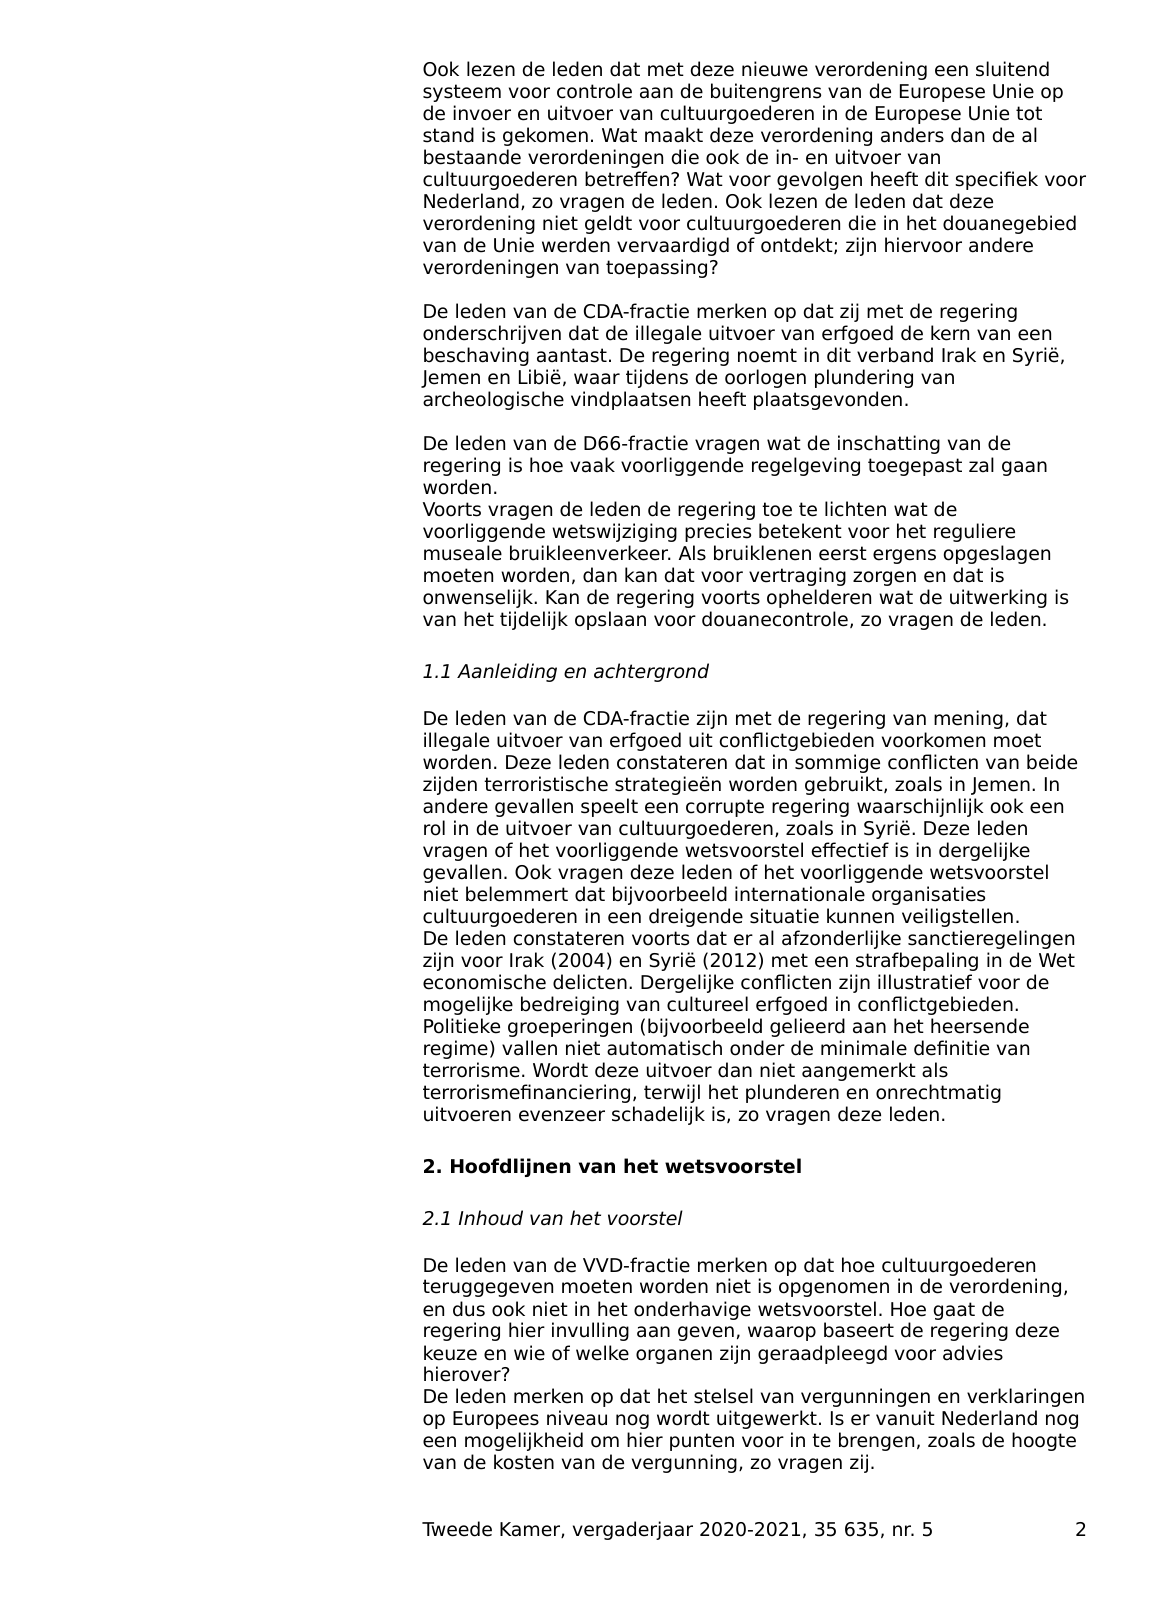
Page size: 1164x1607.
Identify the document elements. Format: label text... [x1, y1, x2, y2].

text Ook lezen de leden dat met deze nieuwe verordening een sluitend systeem voor controle aan de buitengrens van de Europese Unie op de invoer en uitvoer van cultuurgoederen in de Europese Unie tot stand is gekomen. Wat maakt deze verordening anders dan de al bestaande verordeningen die ook de in- en uitvoer van cultuurgoederen betreffen? Wat voor gevolgen heeft dit specifiek voor Nederland, zo vragen de leden. Ook lezen de leden dat deze verordening niet geldt voor cultuurgoederen die in het douanegebied van de Unie werden vervaardigd of ontdekt; zijn hiervoor andere verordeningen van toepassing? [422, 59, 1087, 279]
text Voorts vragen de leden de regering toe te lichten wat de voorliggende wetswijziging precies betekent voor het reguliere museale bruikleenverkeer. Als bruiklenen eerst ergens opgeslagen moeten worden, dan kan dat voor vertraging zorgen en dat is onwenselijk. Kan de regering voorts ophelderen wat de uitwerking is van het tijdelijk opslaan voor douanecontrole, zo vragen de leden. [422, 499, 1087, 631]
subtitle 1.1 Aanleiding en achtergrond [422, 661, 1087, 683]
text De leden merken op dat het stelsel van vergunningen en verklaringen op Europees niveau nog wordt uitgewerkt. Is er vanuit Nederland nog een mogelijkheid om hier punten voor in te brengen, zoals de hoogte van de kosten van de vergunning, zo vragen zij. [422, 1386, 1087, 1474]
text De leden constateren voorts dat er al afzonderlijke sanctieregelingen zijn voor Irak (2004) en Syrië (2012) met een strafbepaling in de Wet economische delicten. Dergelijke conflicten zijn illustratief voor de mogelijke bedreiging van cultureel erfgoed in conflictgebieden. Politieke groeperingen (bijvoorbeeld gelieerd aan het heersende regime) vallen niet automatisch onder de minimale definitie van terrorisme. Wordt deze uitvoer dan niet aangemerkt als terrorismefinanciering, terwijl het plunderen en onrechtmatig uitvoeren evenzeer schadelijk is, zo vragen deze leden. [422, 928, 1087, 1126]
subtitle 2.1 Inhoud van het voorstel [422, 1207, 1087, 1229]
text De leden van de D66-fractie vragen wat de inschatting van de regering is hoe vaak voorliggende regelgeving toegepast zal gaan worden. [422, 433, 1087, 499]
text De leden van de CDA-fractie merken op dat zij met de regering onderschrijven dat de illegale uitvoer van erfgoed de kern van een beschaving aantast. De regering noemt in dit verband Irak en Syrië, Jemen en Libië, waar tijdens de oorlogen plundering van archeologische vindplaatsen heeft plaatsgevonden. [422, 301, 1087, 411]
text De leden van de VVD-fractie merken op dat hoe cultuurgoederen teruggegeven moeten worden niet is opgenomen in de verordening, en dus ook niet in het onderhavige wetsvoorstel. Hoe gaat de regering hier invulling aan geven, waarop baseert de regering deze keuze en wie of welke organen zijn geraadpleegd voor advies hierover? [422, 1254, 1087, 1386]
subtitle 2. Hoofdlijnen van het wetsvoorstel [422, 1156, 1087, 1177]
text De leden van de CDA-fractie zijn met de regering van mening, dat illegale uitvoer van erfgoed uit conflictgebieden voorkomen moet worden. Deze leden constateren dat in sommige conflicten van beide zijden terroristische strategieën worden gebruikt, zoals in Jemen. In andere gevallen speelt een corrupte regering waarschijnlijk ook een rol in de uitvoer van cultuurgoederen, zoals in Syrië. Deze leden vragen of het voorliggende wetsvoorstel effectief is in dergelijke gevallen. Ook vragen deze leden of het voorliggende wetsvoorstel niet belemmert dat bijvoorbeeld internationale organisaties cultuurgoederen in een dreigende situatie kunnen veiligstellen. [422, 708, 1087, 928]
